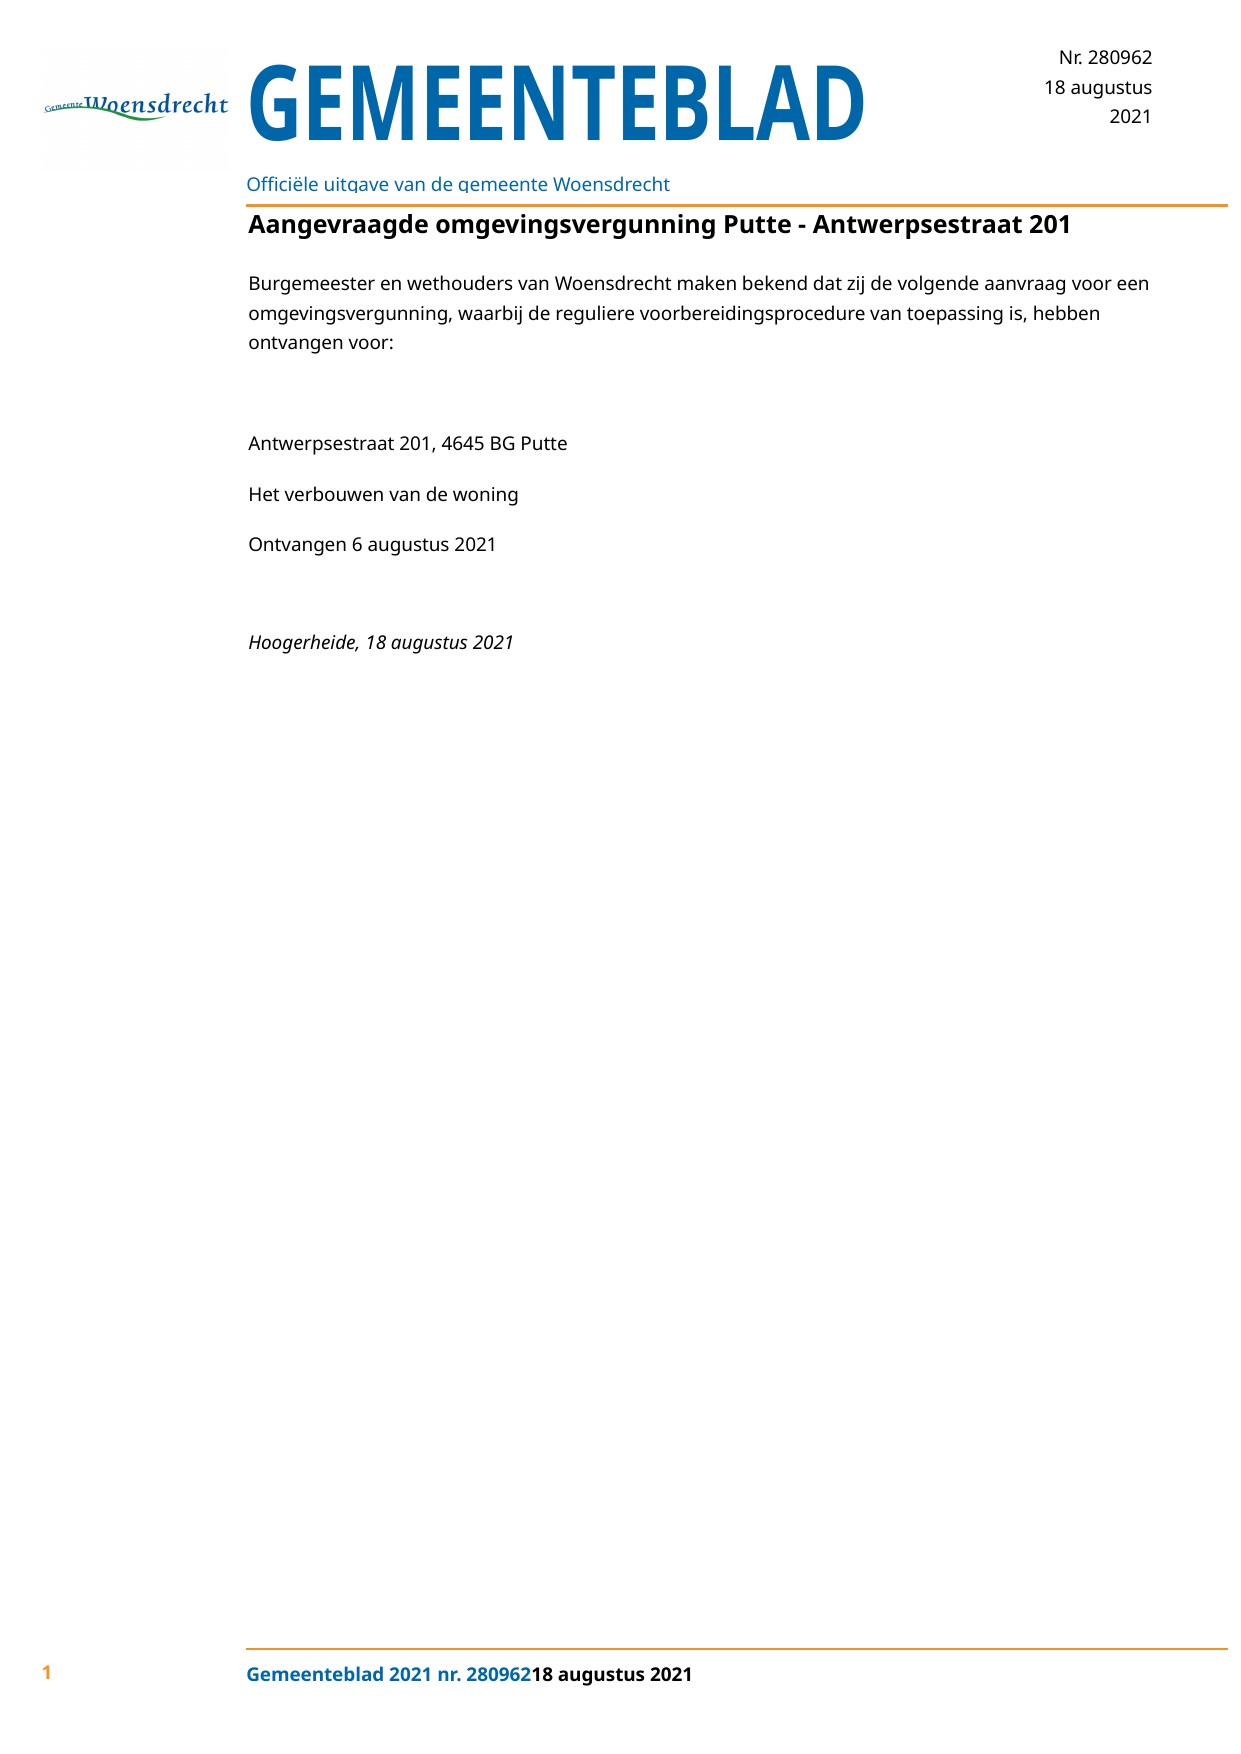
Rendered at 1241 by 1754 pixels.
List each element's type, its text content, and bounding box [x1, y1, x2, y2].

text Burgemeester en wethouders van Woensdrecht maken bekend dat zij de volgende aanvraag voor een omgevingsvergunning, waarbij de reguliere voorbereidingsprocedure van toepassing is, hebben ontvangen voor: [248, 270, 1152, 355]
picture [41, 47, 231, 172]
text Hoogerheide, 18 augustus 2021 [248, 629, 1152, 655]
text Ontvangen 6 augustus 2021 [248, 531, 1152, 557]
text Aangevraagde omgevingsvergunning Putte - Antwerpsestraat 201 [248, 207, 1152, 241]
text Antwerpsestraat 201, 4645 BG Putte [248, 430, 1152, 456]
text Het verbouwen van de woning [248, 481, 1152, 506]
